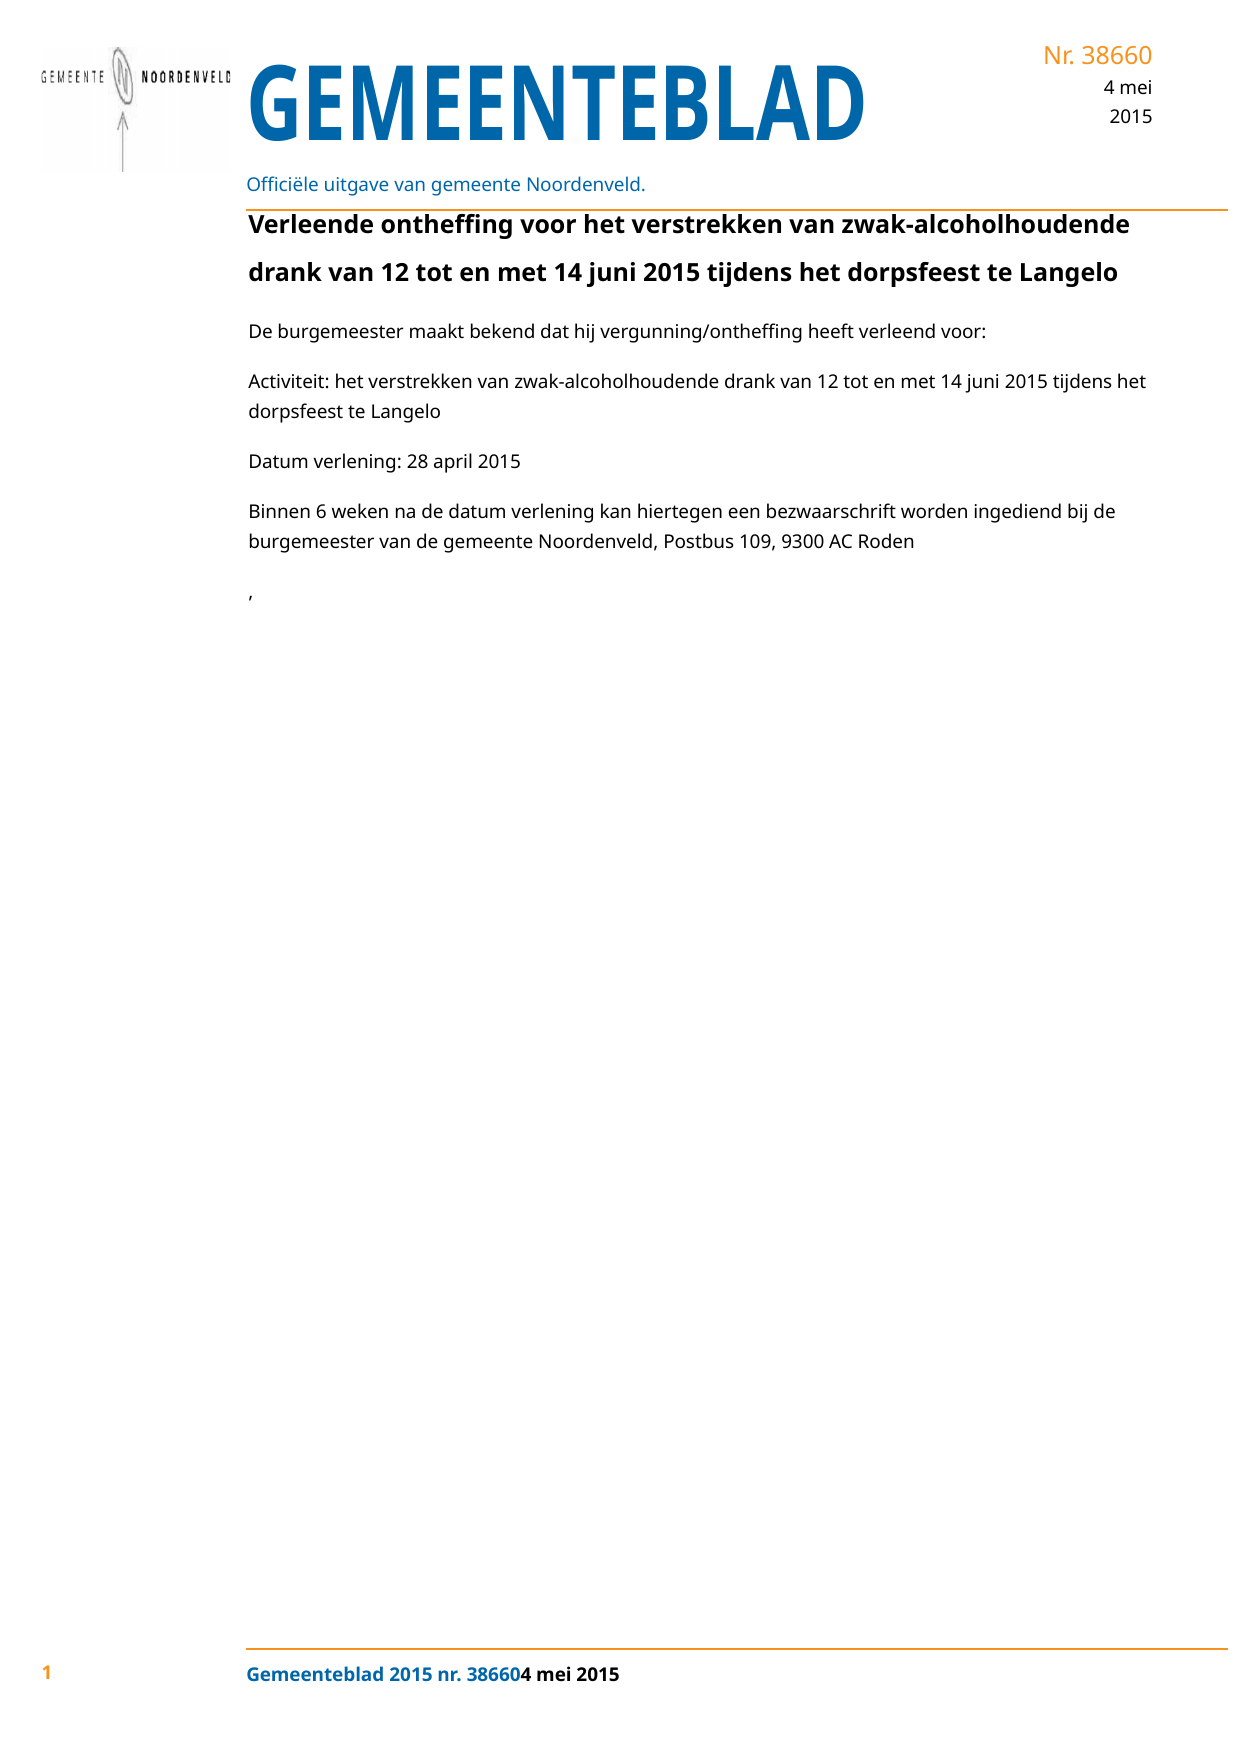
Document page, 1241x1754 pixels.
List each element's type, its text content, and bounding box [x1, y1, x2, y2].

text Datum verlening: 28 april 2015 [248, 448, 1152, 474]
text Activiteit: het verstrekken van zwak-alcoholhoudende drank van 12 tot en met 14 juni 2015 tijdens het dorpsfeest te Langelo [248, 368, 1152, 424]
picture [41, 47, 231, 172]
text , [248, 579, 1152, 604]
text Verleende ontheffing voor het verstrekken van zwak-alcoholhoudende drank van 12 tot en met 14 juni 2015 tijdens het dorpsfeest te Langelo [248, 211, 1152, 288]
text De burgemeester maakt bekend dat hij vergunning/ontheffing heeft verleend voor: [248, 318, 1152, 344]
text Binnen 6 weken na de datum verlening kan hiertegen een bezwaarschrift worden ingediend bij de burgemeester van de gemeente Noordenveld, Postbus 109, 9300 AC Roden [248, 499, 1152, 554]
